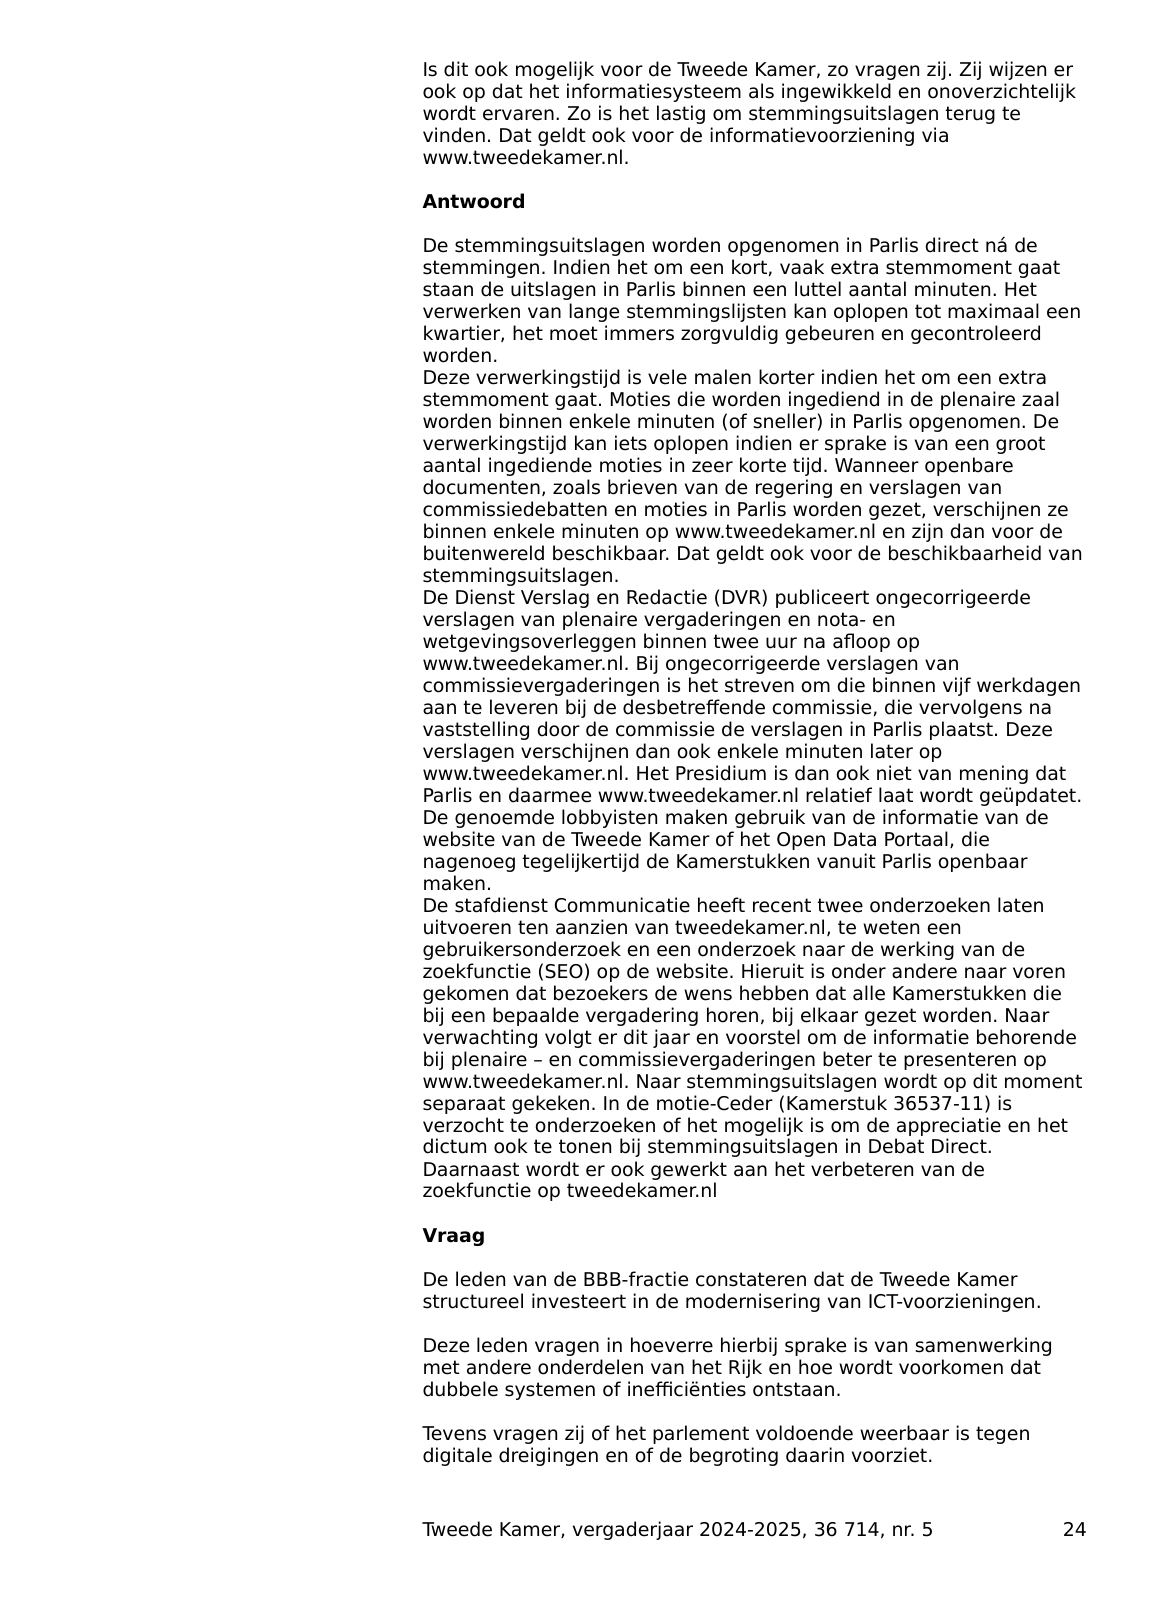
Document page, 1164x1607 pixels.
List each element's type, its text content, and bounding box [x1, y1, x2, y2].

text De stemmingsuitslagen worden opgenomen in Parlis direct ná de stemmingen. Indien het om een kort, vaak extra stemmoment gaat staan de uitslagen in Parlis binnen een luttel aantal minuten. Het verwerken van lange stemmingslijsten kan oplopen tot maximaal een kwartier, het moet immers zorgvuldig gebeuren en gecontroleerd worden. [422, 235, 1087, 367]
text De Dienst Verslag en Redactie (DVR) publiceert ongecorrigeerde verslagen van plenaire vergaderingen en nota- en wetgevingsoverleggen binnen twee uur na afloop op www.tweedekamer.nl. Bij ongecorrigeerde verslagen van commissievergaderingen is het streven om die binnen vijf werkdagen aan te leveren bij de desbetreffende commissie, die vervolgens na vaststelling door de commissie de verslagen in Parlis plaatst. Deze verslagen verschijnen dan ook enkele minuten later op www.tweedekamer.nl. Het Presidium is dan ook niet van mening dat Parlis en daarmee www.tweedekamer.nl relatief laat wordt geüpdatet. De genoemde lobbyisten maken gebruik van de informatie van de website van de Tweede Kamer of het Open Data Portaal, die nagenoeg tegelijkertijd de Kamerstukken vanuit Parlis openbaar maken. [422, 587, 1087, 895]
text Deze verwerkingstijd is vele malen korter indien het om een extra stemmoment gaat. Moties die worden ingediend in de plenaire zaal worden binnen enkele minuten (of sneller) in Parlis opgenomen. De verwerkingstijd kan iets oplopen indien er sprake is van een groot aantal ingediende moties in zeer korte tijd. Wanneer openbare documenten, zoals brieven van de regering en verslagen van commissiedebatten en moties in Parlis worden gezet, verschijnen ze binnen enkele minuten op www.tweedekamer.nl en zijn dan voor de buitenwereld beschikbaar. Dat geldt ook voor de beschikbaarheid van stemmingsuitslagen. [422, 367, 1087, 587]
text De leden van de BBB-fractie constateren dat de Tweede Kamer structureel investeert in de modernisering van ICT-voorzieningen. [422, 1269, 1087, 1313]
subtitle Antwoord [422, 191, 1087, 213]
text Is dit ook mogelijk voor de Tweede Kamer, zo vragen zij. Zij wijzen er ook op dat het informatiesysteem als ingewikkeld en onoverzichtelijk wordt ervaren. Zo is het lastig om stemmingsuitslagen terug te vinden. Dat geldt ook voor de informatievoorziening via www.tweedekamer.nl. [422, 59, 1087, 169]
subtitle Vraag [422, 1224, 1087, 1247]
text De stafdienst Communicatie heeft recent twee onderzoeken laten uitvoeren ten aanzien van tweedekamer.nl, te weten een gebruikersonderzoek en een onderzoek naar de werking van de zoekfunctie (SEO) op de website. Hieruit is onder andere naar voren gekomen dat bezoekers de wens hebben dat alle Kamerstukken die bij een bepaalde vergadering horen, bij elkaar gezet worden. Naar verwachting volgt er dit jaar en voorstel om de informatie behorende bij plenaire – en commissievergaderingen beter te presenteren op www.tweedekamer.nl. Naar stemmingsuitslagen wordt op dit moment separaat gekeken. In de motie-Ceder (Kamerstuk 36537-11) is verzocht te onderzoeken of het mogelijk is om de appreciatie en het dictum ook te tonen bij stemmingsuitslagen in Debat Direct. Daarnaast wordt er ook gewerkt aan het verbeteren van de zoekfunctie op tweedekamer.nl [422, 895, 1087, 1202]
text Tevens vragen zij of het parlement voldoende weerbaar is tegen digitale dreigingen en of de begroting daarin voorziet. [422, 1423, 1087, 1467]
text Deze leden vragen in hoeverre hierbij sprake is van samenwerking met andere onderdelen van het Rijk en hoe wordt voorkomen dat dubbele systemen of inefficiënties ontstaan. [422, 1335, 1087, 1401]
